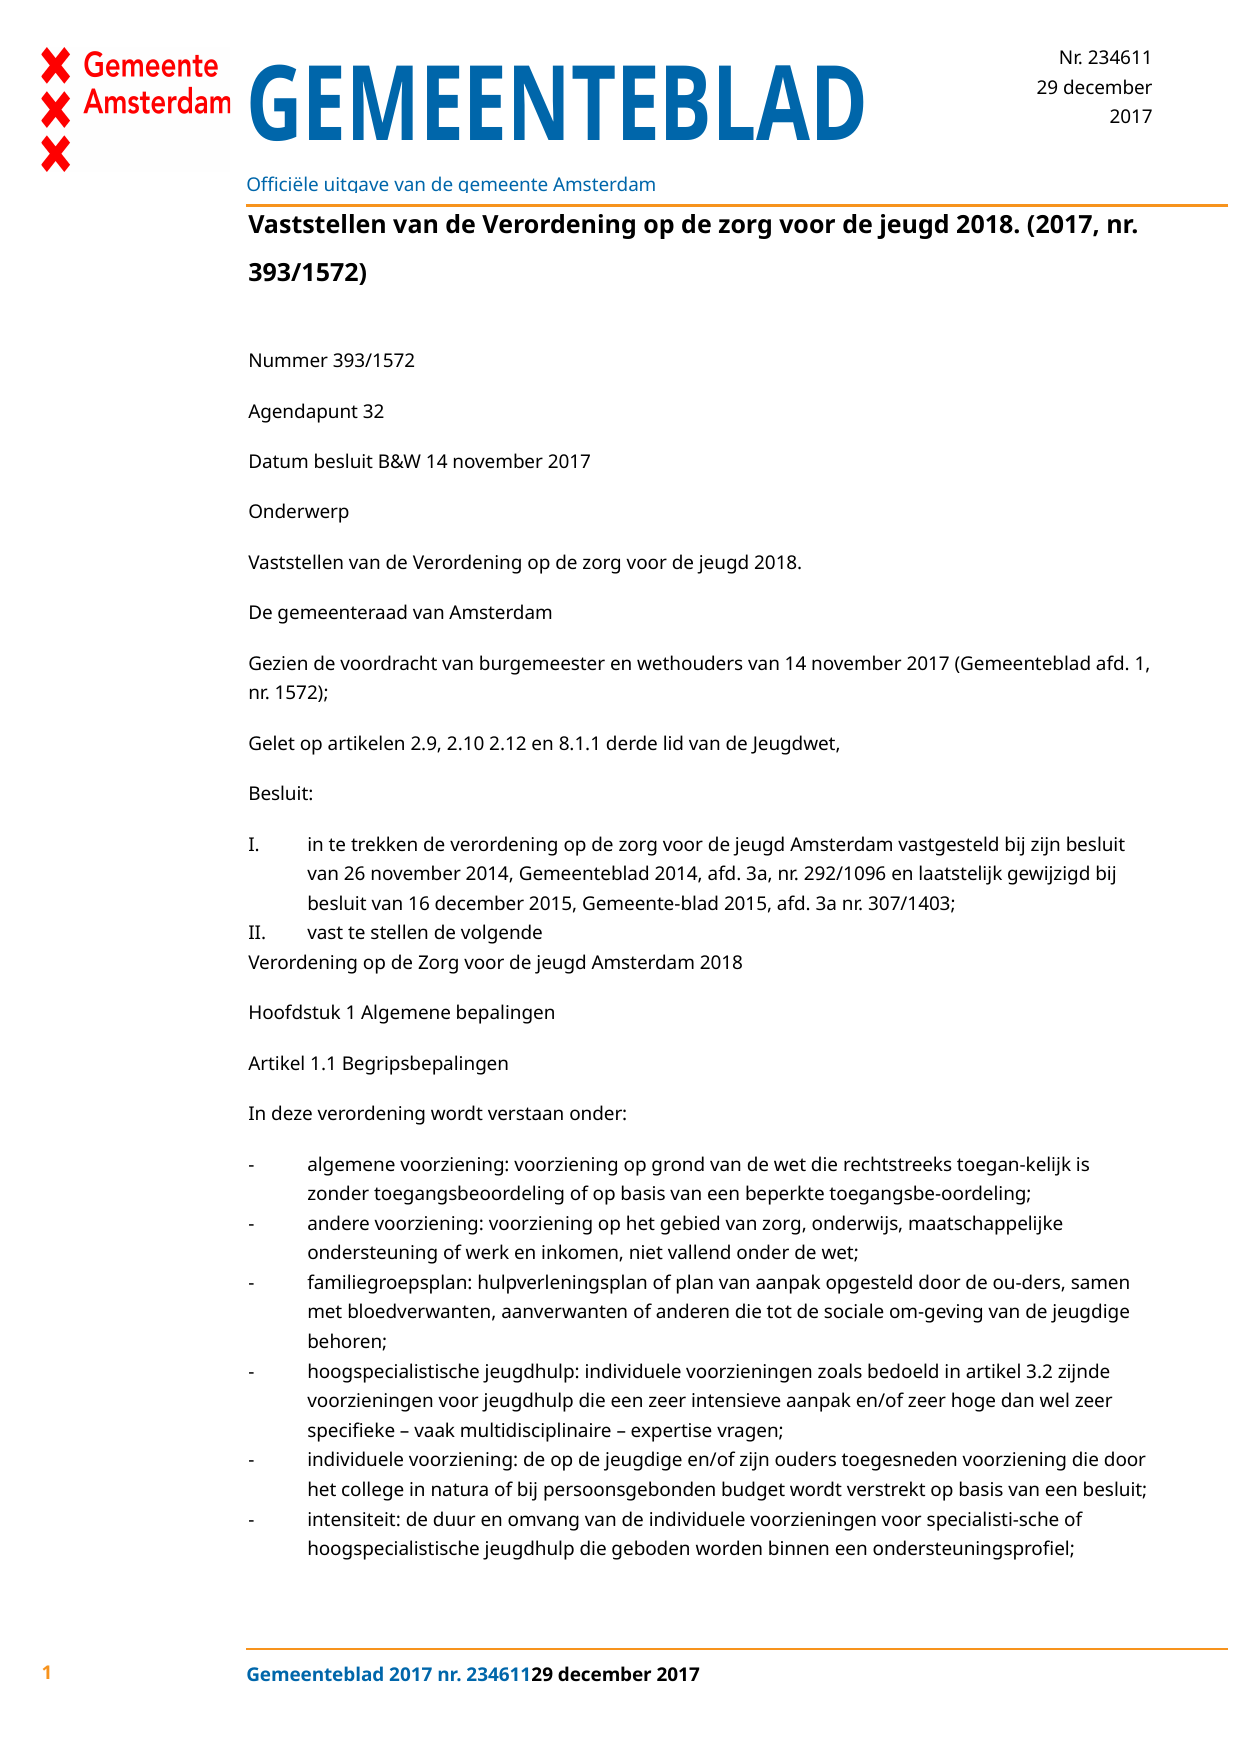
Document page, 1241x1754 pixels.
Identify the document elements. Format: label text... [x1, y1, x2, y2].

text Agendapunt 32 [248, 398, 1152, 424]
picture [41, 47, 231, 172]
text Nummer 393/1572 [248, 347, 1152, 373]
text Datum besluit B&W 14 november 2017 [248, 448, 1152, 474]
text Vaststellen van de Verordening op de zorg voor de jeugd 2018. [248, 549, 1152, 575]
list vast te stellen de volgende [248, 919, 1152, 945]
text Verordening op de Zorg voor de jeugd Amsterdam 2018 [248, 949, 1152, 975]
list hoogspecialistische jeugdhulp: individuele voorzieningen zoals bedoeld in artikel 3.2 zijnde voorzieningen voor jeugdhulp die een zeer intensieve aanpak en/of zeer hoge dan wel zeer specifieke – vaak multidisciplinaire – expertise vragen; [248, 1358, 1152, 1443]
list andere voorziening: voorziening op het gebied van zorg, onderwijs, maatschappelijke ondersteuning of werk en inkomen, niet vallend onder de wet; [248, 1210, 1152, 1265]
list algemene voorziening: voorziening op grond van de wet die rechtstreeks toegan-kelijk is zonder toegangsbeoordeling of op basis van een beperkte toegangsbe-oordeling; [248, 1151, 1152, 1206]
text Besluit: [248, 780, 1152, 806]
list individuele voorziening: de op de jeugdige en/of zijn ouders toegesneden voorziening die door het college in natura of bij persoonsgebonden budget wordt verstrekt op basis van een besluit; [248, 1447, 1152, 1502]
list familiegroepsplan: hulpverleningsplan of plan van aanpak opgesteld door de ou-ders, samen met bloedverwanten, aanverwanten of anderen die tot de sociale om-geving van de jeugdige behoren; [248, 1269, 1152, 1354]
text De gemeenteraad van Amsterdam [248, 599, 1152, 625]
text Onderwerp [248, 499, 1152, 524]
list in te trekken de verordening op de zorg voor de jeugd Amsterdam vastgesteld bij zijn besluit van 26 november 2014, Gemeenteblad 2014, afd. 3a, nr. 292/1096 en laatstelijk gewijzigd bij besluit van 16 december 2015, Gemeente-blad 2015, afd. 3a nr. 307/1403; [248, 831, 1152, 916]
list intensiteit: de duur en omvang van de individuele voorzieningen voor specialisti-sche of hoogspecialistische jeugdhulp die geboden worden binnen een ondersteuningsprofiel; [248, 1506, 1152, 1561]
text Artikel 1.1 Begripsbepalingen [248, 1050, 1152, 1076]
text Vaststellen van de Verordening op de zorg voor de jeugd 2018. (2017, nr. 393/1572) [248, 207, 1152, 288]
text Gelet op artikelen 2.9, 2.10 2.12 en 8.1.1 derde lid van de Jeugdwet, [248, 730, 1152, 756]
text Gezien de voordracht van burgemeester en wethouders van 14 november 2017 (Gemeenteblad afd. 1, nr. 1572); [248, 650, 1152, 705]
text Hoofdstuk 1 Algemene bepalingen [248, 999, 1152, 1025]
text In deze verordening wordt verstaan onder: [248, 1100, 1152, 1126]
